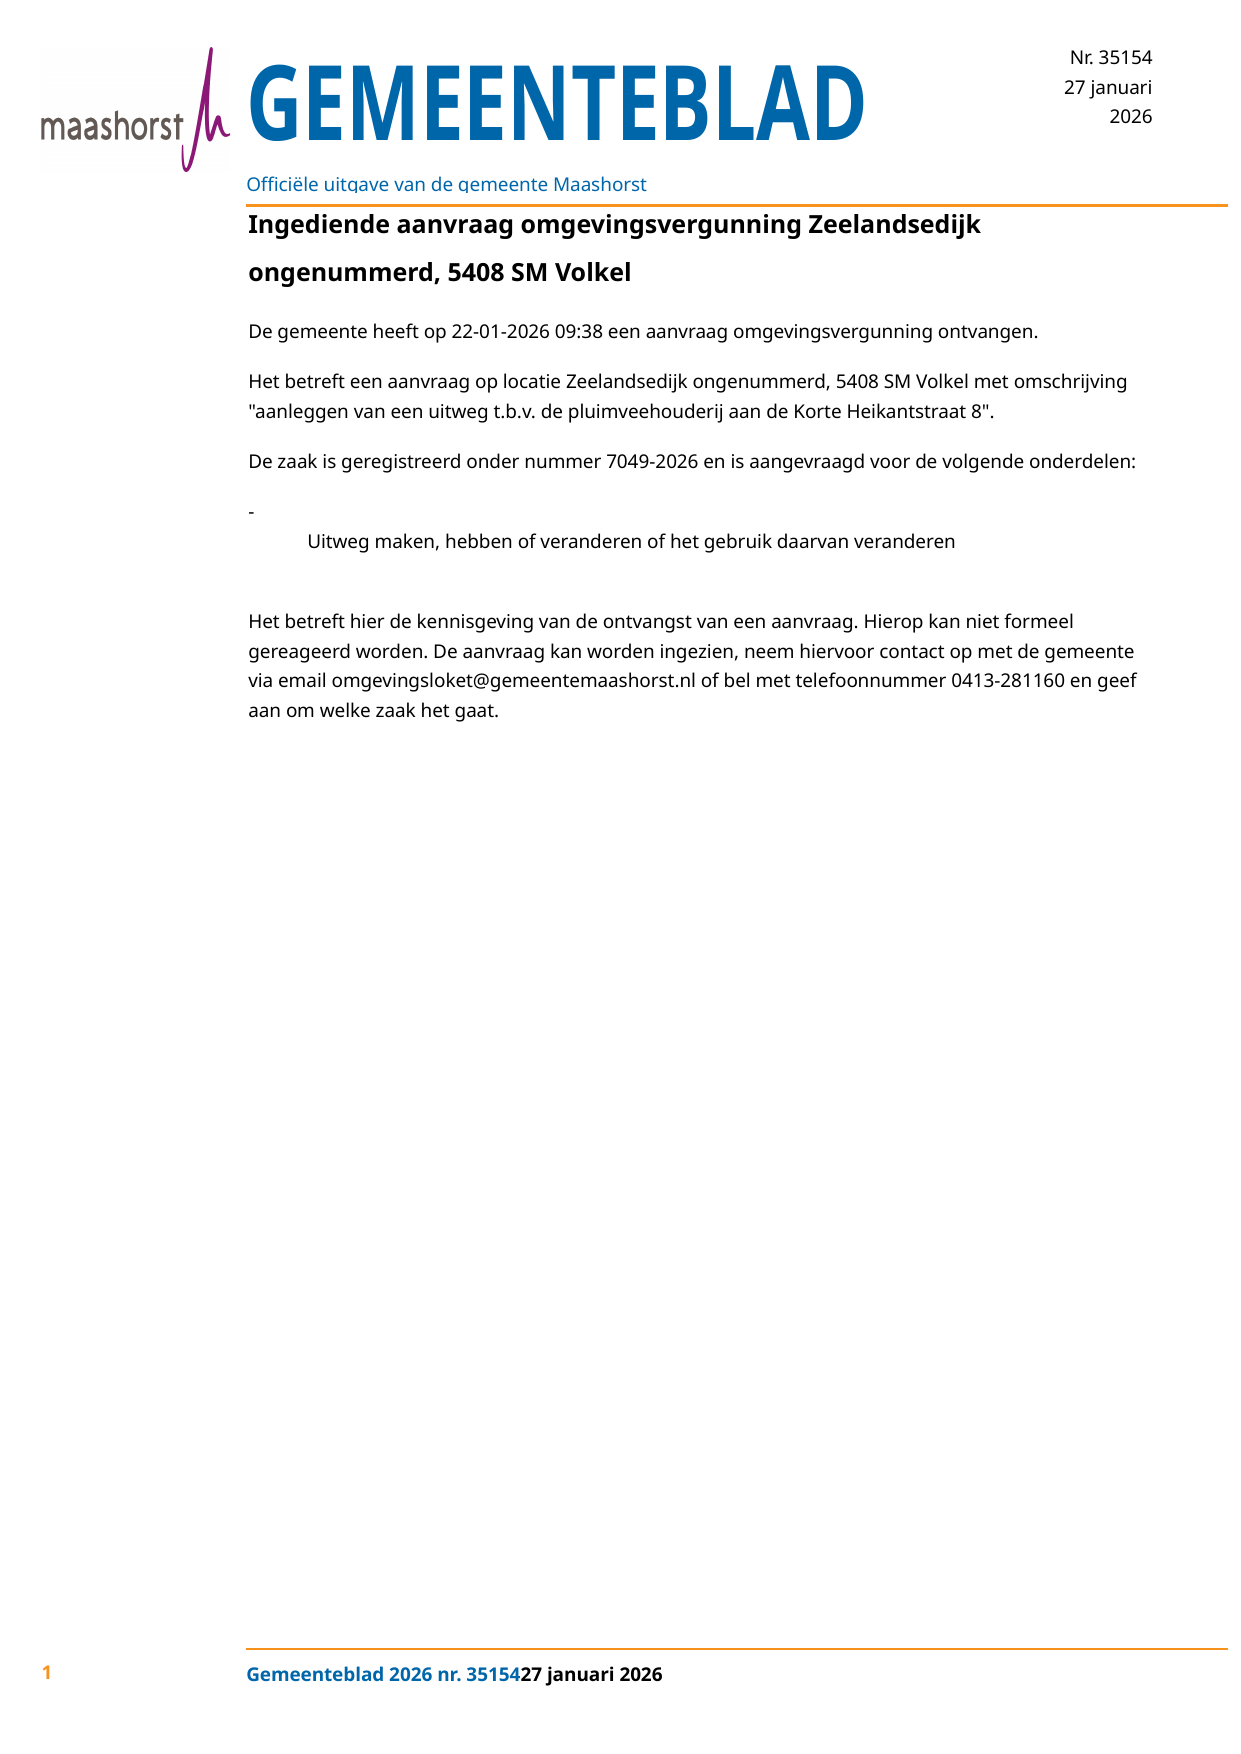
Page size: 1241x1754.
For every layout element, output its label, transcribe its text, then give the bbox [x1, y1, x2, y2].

list Uitweg maken, hebben of veranderen of het gebruik daarvan veranderen [248, 528, 1152, 554]
text Het betreft hier de kennisgeving van de ontvangst van een aanvraag. Hierop kan niet formeel gereageerd worden. De aanvraag kan worden ingezien, neem hiervoor contact op met de gemeente via email omgevingsloket@gemeentemaashorst.nl of bel met telefoonnummer 0413-281160 en geef aan om welke zaak het gaat. [248, 608, 1152, 723]
text Het betreft een aanvraag op locatie Zeelandsedijk ongenummerd, 5408 SM Volkel met omschrijving "aanleggen van een uitweg t.b.v. de pluimveehouderij aan de Korte Heikantstraat 8". [248, 368, 1152, 424]
text De gemeente heeft op 22-01-2026 09:38 een aanvraag omgevingsvergunning ontvangen. [248, 318, 1152, 344]
text De zaak is geregistreerd onder nummer 7049-2026 en is aangevraagd voor de volgende onderdelen: [248, 448, 1152, 474]
picture [41, 47, 231, 172]
text Ingediende aanvraag omgevingsvergunning Zeelandsedijk ongenummerd, 5408 SM Volkel [248, 207, 1152, 288]
